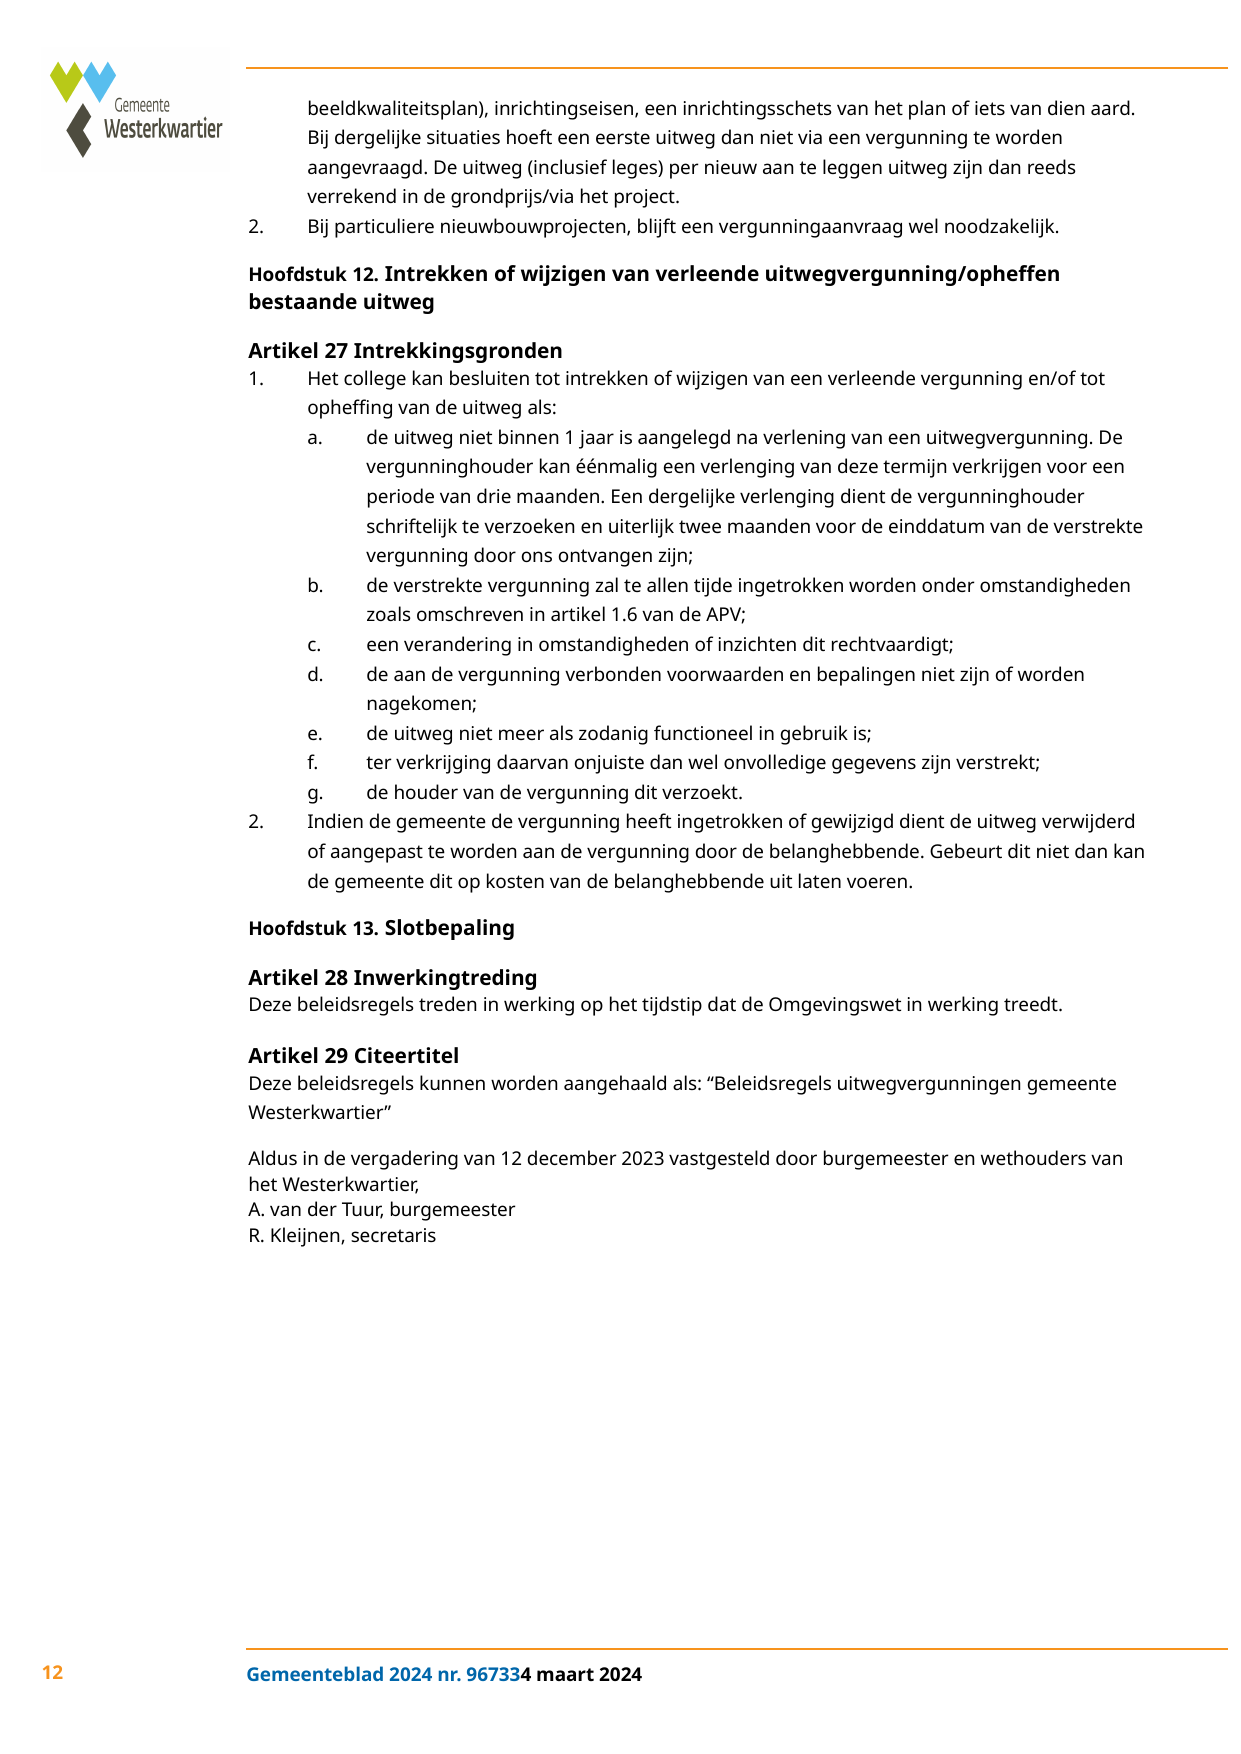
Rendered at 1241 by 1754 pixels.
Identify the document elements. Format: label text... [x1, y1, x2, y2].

text R. Kleijnen, secretaris [248, 1222, 1152, 1248]
picture [41, 47, 231, 172]
text Deze beleidsregels treden in werking op het tijdstip dat de Omgevingswet in werking treedt. [248, 991, 1152, 1017]
text Artikel 29 Citeertitel [248, 1042, 1152, 1070]
text Deze beleidsregels kunnen worden aangehaald als: “Beleidsregels uitwegvergunningen gemeente Westerkwartier” [248, 1070, 1152, 1125]
list ter verkrijging daarvan onjuiste dan wel onvolledige gegevens zijn verstrekt; [307, 749, 1152, 775]
list de uitweg niet meer als zodanig functioneel in gebruik is; [307, 720, 1152, 746]
text Hoofdstuk 13. Slotbepaling [248, 913, 1152, 942]
text Aldus in de vergadering van 12 december 2023 vastgesteld door burgemeester en wethouders van het Westerkwartier, [248, 1145, 1152, 1197]
list een verandering in omstandigheden of inzichten dit rechtvaardigt; [307, 631, 1152, 657]
text A. van der Tuur, burgemeester [248, 1197, 1152, 1222]
text Hoofdstuk 12. Intrekken of wijzigen van verleende uitwegvergunning/opheffen bestaande uitweg [248, 259, 1152, 316]
text Artikel 27 Intrekkingsgronden [248, 336, 1152, 365]
list Bij particuliere nieuwbouwprojecten, blijft een vergunningaanvraag wel noodzakelijk. [248, 213, 1152, 239]
list de houder van de vergunning dit verzoekt. [307, 779, 1152, 805]
list Indien de gemeente de vergunning heeft ingetrokken of gewijzigd dient de uitweg verwijderd of aangepast te worden aan de vergunning door de belanghebbende. Gebeurt dit niet dan kan de gemeente dit op kosten van de belanghebbende uit laten voeren. [248, 809, 1152, 893]
list Het college kan besluiten tot intrekken of wijzigen van een verleende vergunning en/of tot opheffing van de uitweg als: [248, 365, 1152, 420]
list de aan de vergunning verbonden voorwaarden en bepalingen niet zijn of worden nagekomen; [307, 661, 1152, 716]
list de uitweg niet binnen 1 jaar is aangelegd na verlening van een uitwegvergunning. De vergunninghouder kan éénmalig een verlenging van deze termijn verkrijgen voor een periode van drie maanden. Een dergelijke verlenging dient de vergunninghouder schriftelijk te verzoeken en uiterlijk twee maanden voor de einddatum van de verstrekte vergunning door ons ontvangen zijn; [307, 424, 1152, 568]
list de verstrekte vergunning zal te allen tijde ingetrokken worden onder omstandigheden zoals omschreven in artikel 1.6 van de APV; [307, 572, 1152, 627]
list beeldkwaliteitsplan), inrichtingseisen, een inrichtingsschets van het plan of iets van dien aard. Bij dergelijke situaties hoeft een eerste uitweg dan niet via een vergunning te worden aangevraagd. De uitweg (inclusief leges) per nieuw aan te leggen uitweg zijn dan reeds verrekend in de grondprijs/via het project. [248, 95, 1152, 209]
text Artikel 28 Inwerkingtreding [248, 963, 1152, 991]
